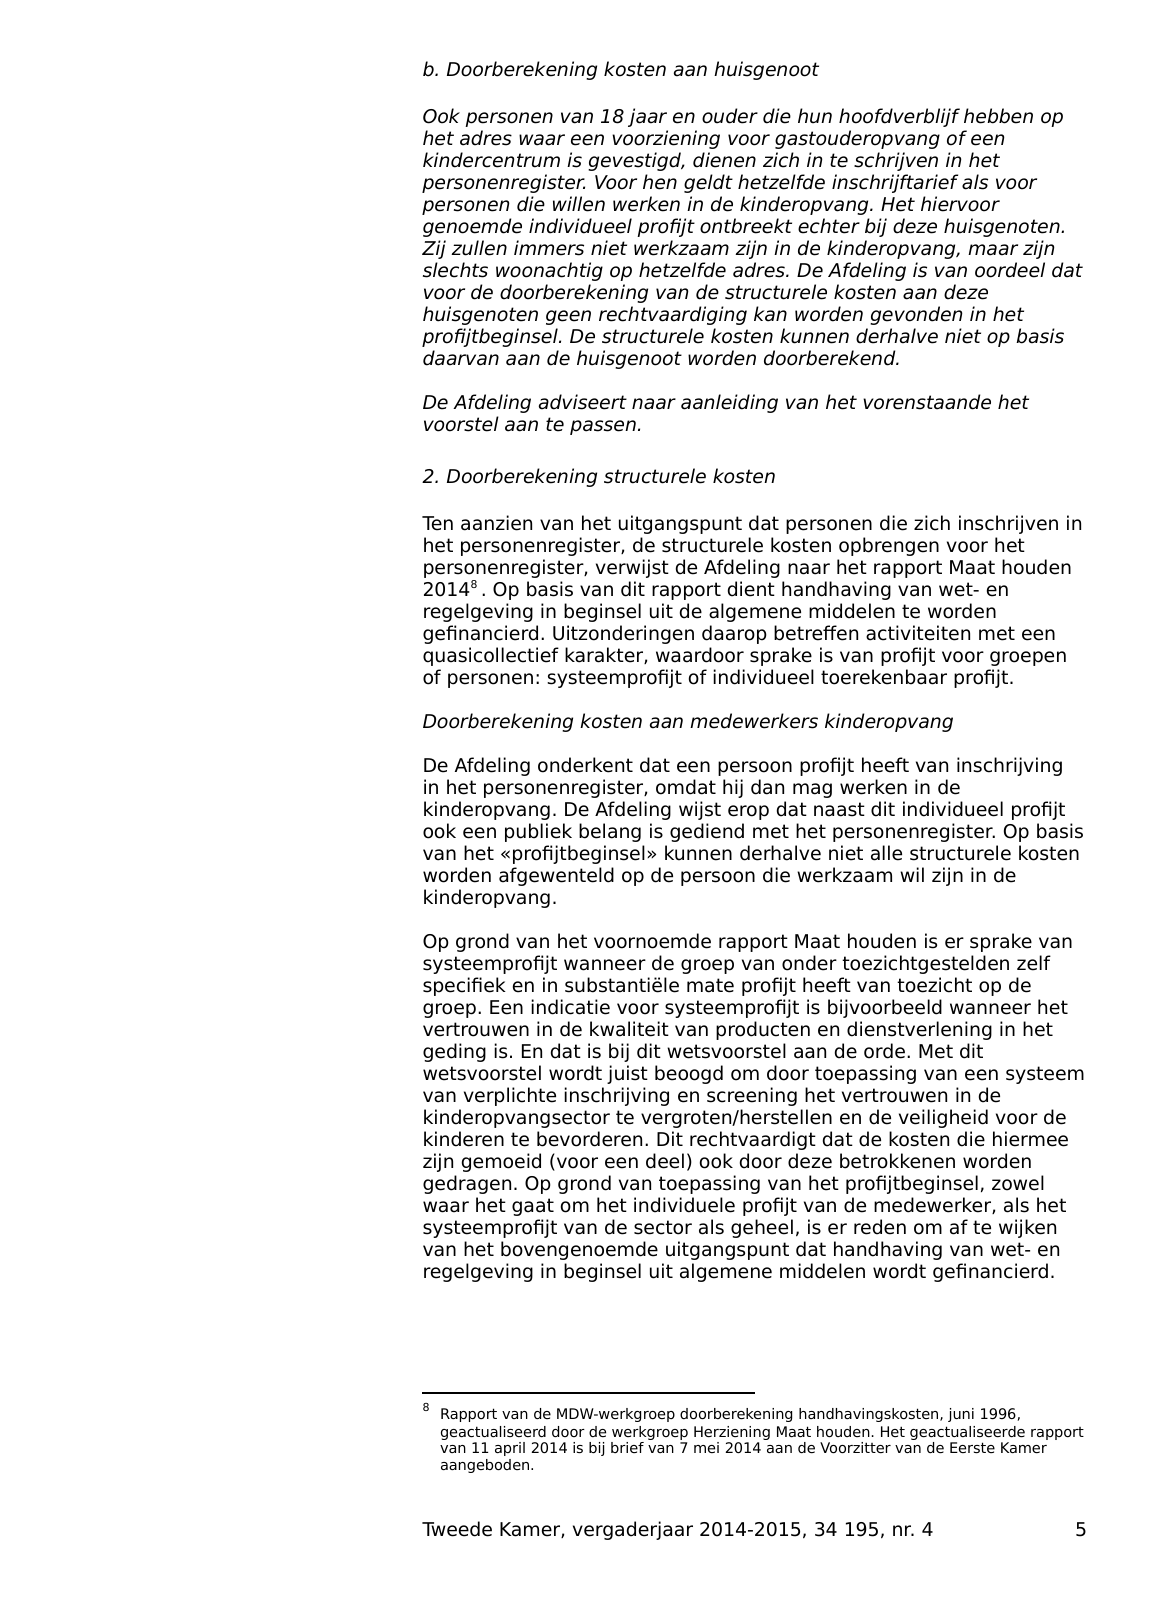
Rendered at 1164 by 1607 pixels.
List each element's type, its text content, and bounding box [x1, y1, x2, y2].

text Rapport van de MDW-werkgroep doorberekening handhavingskosten, juni 1996, geactualiseerd door de werkgroep Herziening Maat houden. Het geactualiseerde rapport van 11 april 2014 is bij brief van 7 mei 2014 aan de Voorzitter van de Eerste Kamer aangeboden. [422, 1402, 1087, 1474]
text De Afdeling onderkent dat een persoon profijt heeft van inschrijving in het personenregister, omdat hij dan mag werken in de kinderopvang. De Afdeling wijst erop dat naast dit individueel profijt ook een publiek belang is gediend met het personenregister. Op basis van het «profijtbeginsel» kunnen derhalve niet alle structurele kosten worden afgewenteld op de persoon die werkzaam wil zijn in de kinderopvang. [422, 755, 1087, 909]
subtitle Doorberekening kosten aan medewerkers kinderopvang [422, 711, 1087, 733]
text Op grond van het voornoemde rapport Maat houden is er sprake van systeemprofijt wanneer de groep van onder toezichtgestelden zelf specifiek en in substantiële mate profijt heeft van toezicht op de groep. Een indicatie voor systeemprofijt is bijvoorbeeld wanneer het vertrouwen in de kwaliteit van producten en dienstverlening in het geding is. En dat is bij dit wetsvoorstel aan de orde. Met dit wetsvoorstel wordt juist beoogd om door toepassing van een systeem van verplichte inschrijving en screening het vertrouwen in de kinderopvangsector te vergroten/herstellen en de veiligheid voor de kinderen te bevorderen. Dit rechtvaardigt dat de kosten die hiermee zijn gemoeid (voor een deel) ook door deze betrokkenen worden gedragen. Op grond van toepassing van het profijtbeginsel, zowel waar het gaat om het individuele profijt van de medewerker, als het systeemprofijt van de sector als geheel, is er reden om af te wijken van het bovengenoemde uitgangspunt dat handhaving van wet- en regelgeving in beginsel uit algemene middelen wordt gefinancierd. [422, 931, 1087, 1283]
text Ten aanzien van het uitgangspunt dat personen die zich inschrijven in het personenregister, de structurele kosten opbrengen voor het personenregister, verwijst de Afdeling naar het rapport Maat houden 2014. Op basis van dit rapport dient handhaving van wet- en regelgeving in beginsel uit de algemene middelen te worden gefinancierd. Uitzonderingen daarop betreffen activiteiten met een quasicollectief karakter, waardoor sprake is van profijt voor groepen of personen: systeemprofijt of individueel toerekenbaar profijt. [422, 513, 1087, 689]
subtitle b. Doorberekening kosten aan huisgenoot [422, 59, 1087, 81]
text De Afdeling adviseert naar aanleiding van het vorenstaande het voorstel aan te passen. [422, 392, 1087, 436]
text Ook personen van 18 jaar en ouder die hun hoofdverblijf hebben op het adres waar een voorziening voor gastouderopvang of een kindercentrum is gevestigd, dienen zich in te schrijven in het personenregister. Voor hen geldt hetzelfde inschrijftarief als voor personen die willen werken in de kinderopvang. Het hiervoor genoemde individueel profijt ontbreekt echter bij deze huisgenoten. Zij zullen immers niet werkzaam zijn in de kinderopvang, maar zijn slechts woonachtig op hetzelfde adres. De Afdeling is van oordeel dat voor de doorberekening van de structurele kosten aan deze huisgenoten geen rechtvaardiging kan worden gevonden in het profijtbeginsel. De structurele kosten kunnen derhalve niet op basis daarvan aan de huisgenoot worden doorberekend. [422, 106, 1087, 370]
subtitle 2. Doorberekening structurele kosten [422, 466, 1087, 488]
